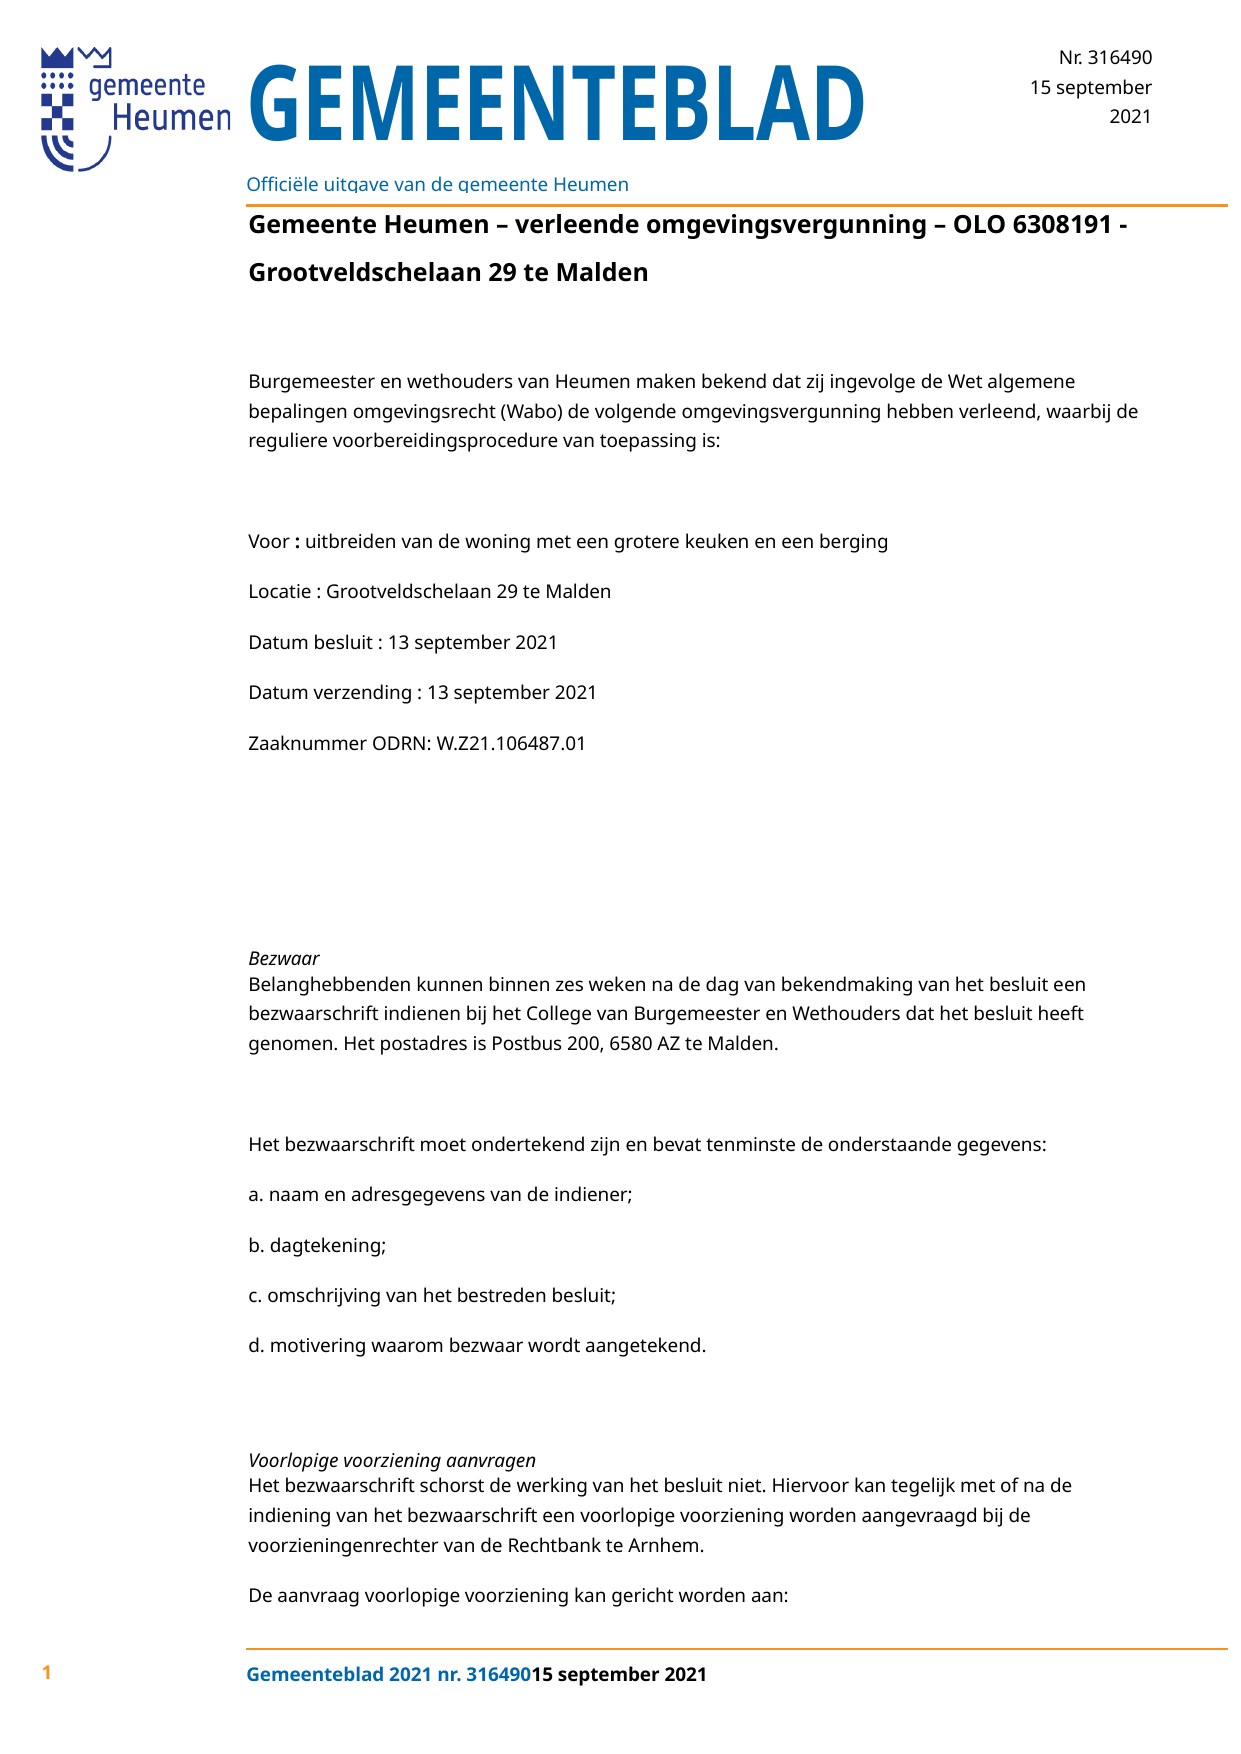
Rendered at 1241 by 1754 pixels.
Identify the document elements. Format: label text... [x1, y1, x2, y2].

text d. motivering waarom bezwaar wordt aangetekend. [248, 1333, 1152, 1358]
text Datum besluit : 13 september 2021 [248, 629, 1152, 655]
text De aanvraag voorlopige voorziening kan gericht worden aan: [248, 1582, 1152, 1608]
text b. dagtekening; [248, 1232, 1152, 1257]
text Gemeente Heumen – verleende omgevingsvergunning – OLO 6308191 - Grootveldschelaan 29 te Malden [248, 207, 1152, 288]
text Voor : uitbreiden van de woning met een grotere keuken en een berging [248, 528, 1152, 554]
text Datum verzending : 13 september 2021 [248, 679, 1152, 705]
text Burgemeester en wethouders van Heumen maken bekend dat zij ingevolge de Wet algemene bepalingen omgevingsrecht (Wabo) de volgende omgevingsvergunning hebben verleend, waarbij de reguliere voorbereidingsprocedure van toepassing is: [248, 368, 1152, 453]
text Locatie : Grootveldschelaan 29 te Malden [248, 579, 1152, 604]
picture [41, 47, 231, 172]
text Belanghebbenden kunnen binnen zes weken na de dag van bekendmaking van het besluit een bezwaarschrift indienen bij het College van Burgemeester en Wethouders dat het besluit heeft genomen. Het postadres is Postbus 200, 6580 AZ te Malden. [248, 971, 1152, 1056]
text Het bezwaarschrift moet ondertekend zijn en bevat tenminste de onderstaande gegevens: [248, 1131, 1152, 1157]
text Bezwaar [248, 945, 1152, 971]
text c. omschrijving van het bestreden besluit; [248, 1282, 1152, 1308]
text a. naam en adresgegevens van de indiener; [248, 1181, 1152, 1207]
text Voorlopige voorziening aanvragen [248, 1447, 1152, 1473]
text Het bezwaarschrift schorst de werking van het besluit niet. Hiervoor kan tegelijk met of na de indiening van het bezwaarschrift een voorlopige voorziening worden aangevraagd bij de voorzieningenrechter van de Rechtbank te Arnhem. [248, 1473, 1152, 1558]
text Zaaknummer ODRN: W.Z21.106487.01 [248, 730, 1152, 756]
